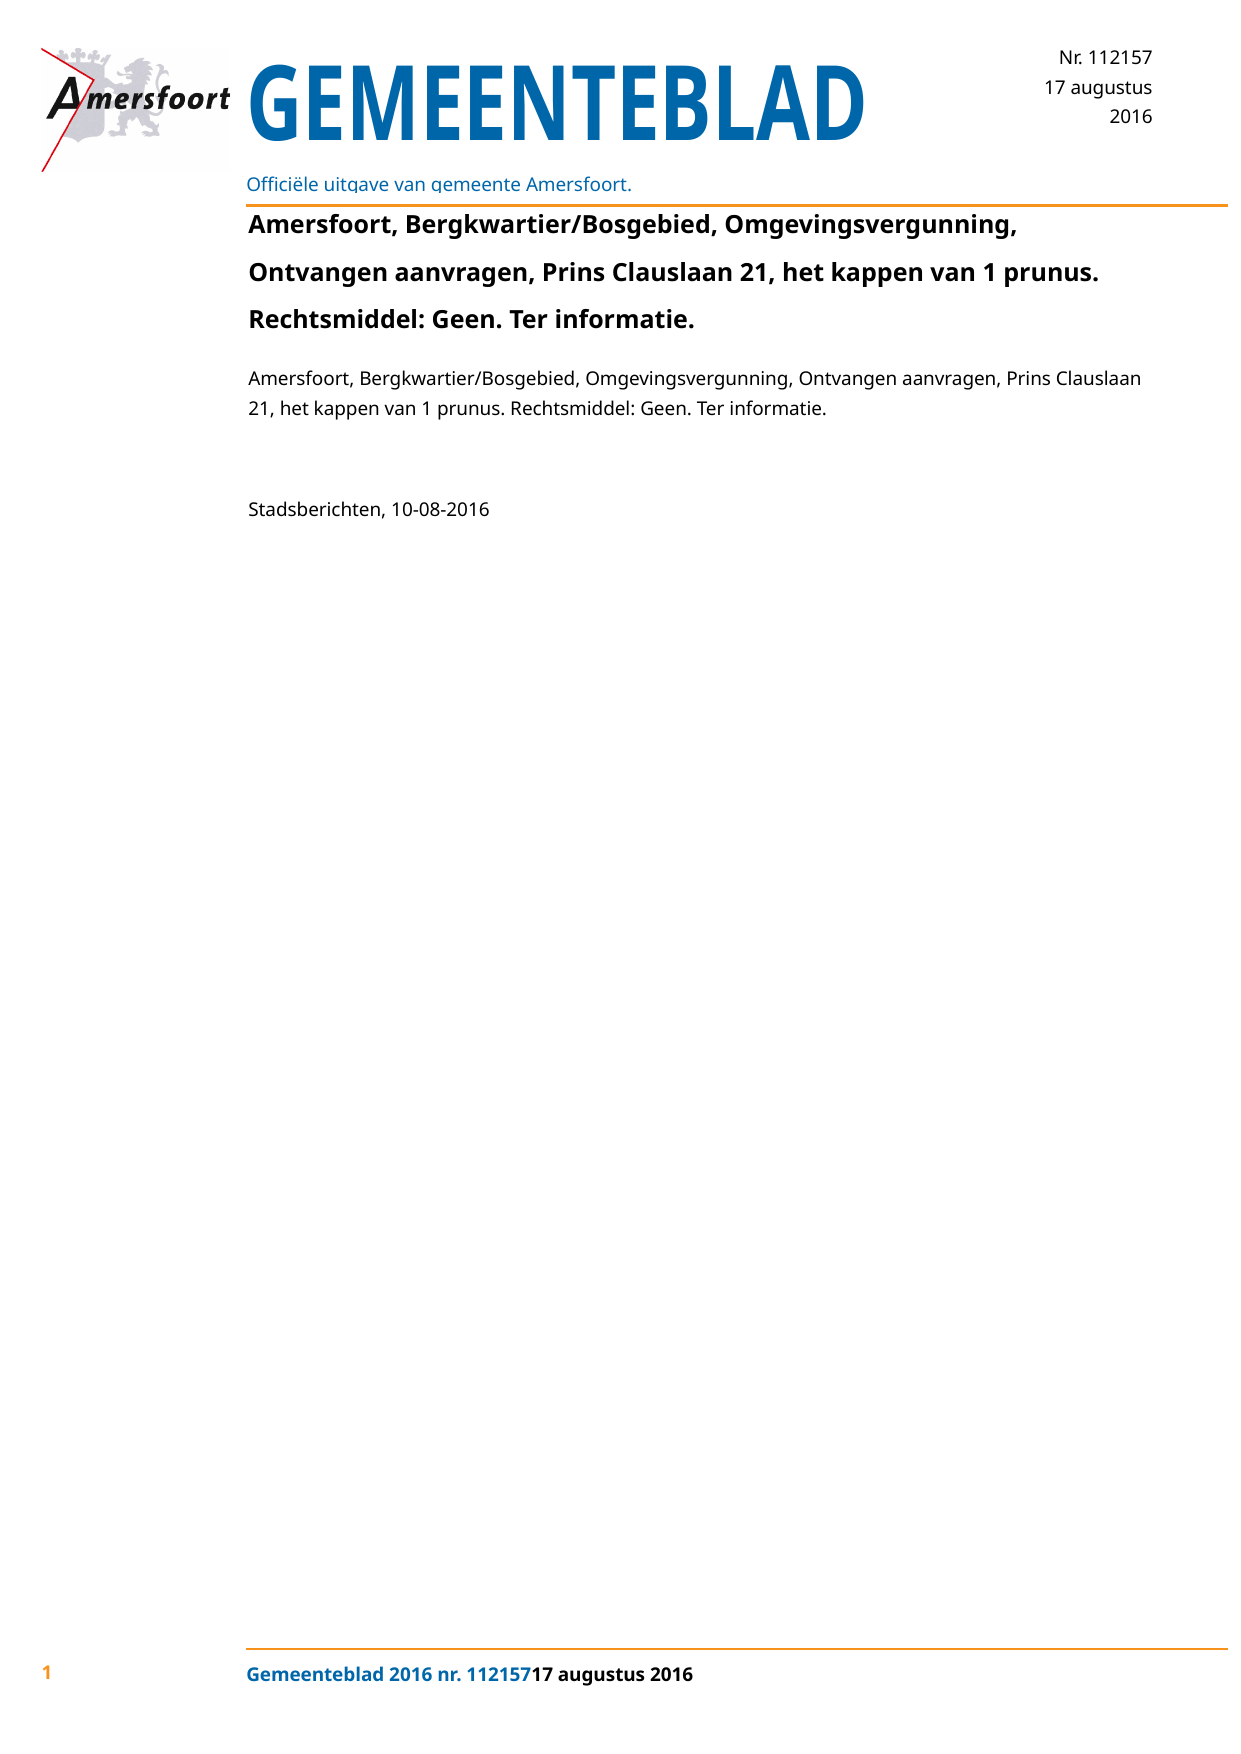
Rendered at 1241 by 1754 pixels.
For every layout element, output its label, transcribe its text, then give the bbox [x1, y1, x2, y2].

text Amersfoort, Bergkwartier/Bosgebied, Omgevingsvergunning, Ontvangen aanvragen, Prins Clauslaan 21, het kappen van 1 prunus. Rechtsmiddel: Geen. Ter informatie. [248, 207, 1152, 336]
text Stadsberichten, 10-08-2016 [248, 496, 1152, 522]
picture [41, 47, 231, 172]
text Amersfoort, Bergkwartier/Bosgebied, Omgevingsvergunning, Ontvangen aanvragen, Prins Clauslaan 21, het kappen van 1 prunus. Rechtsmiddel: Geen. Ter informatie. [248, 366, 1152, 421]
